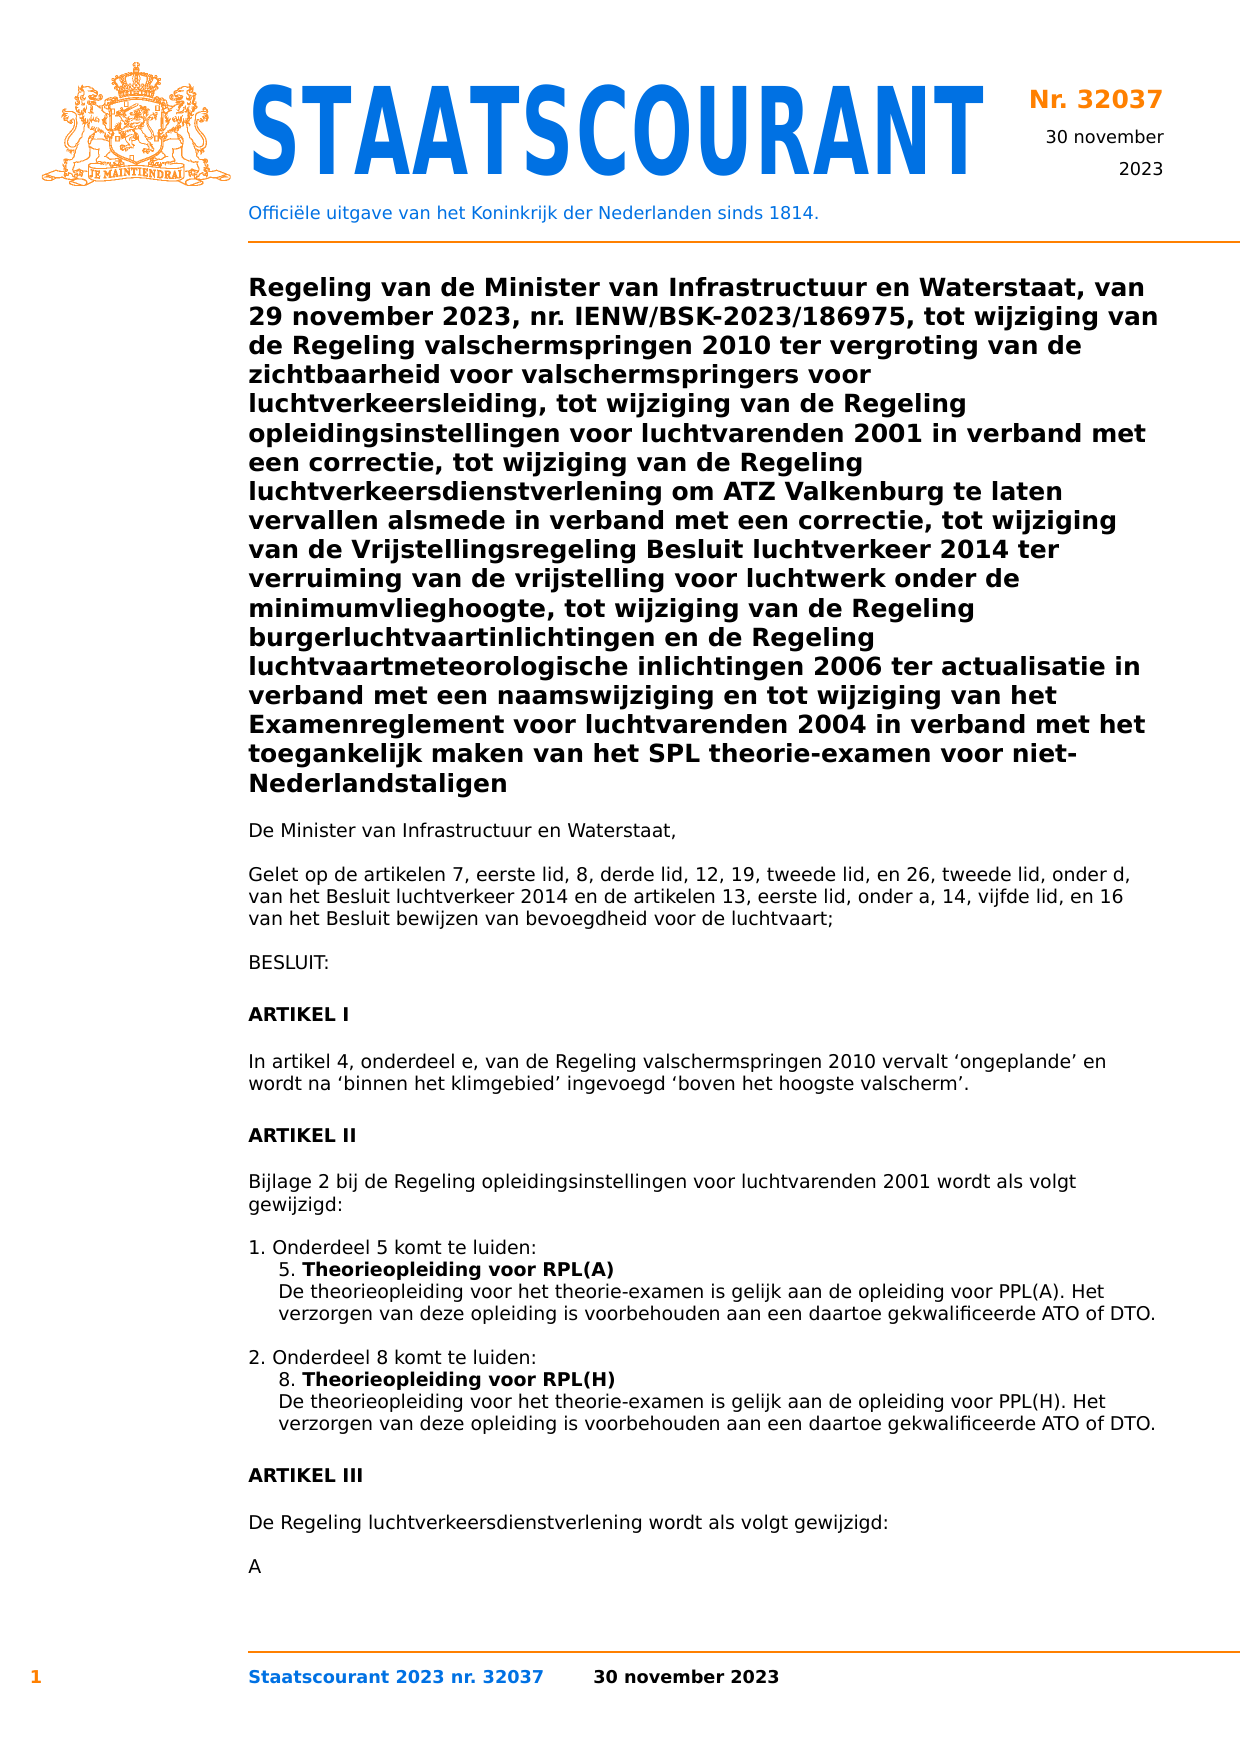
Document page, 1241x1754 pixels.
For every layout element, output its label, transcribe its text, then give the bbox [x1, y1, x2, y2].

text Gelet op de artikelen 7, eerste lid, 8, derde lid, 12, 19, tweede lid, en 26, tweede lid, onder d, van het Besluit luchtverkeer 2014 en de artikelen 13, eerste lid, onder a, 14, vijfde lid, en 16 van het Besluit bewijzen van bevoegdheid voor de luchtvaart; [248, 864, 1163, 930]
subtitle Regeling van de Minister van Infrastructuur en Waterstaat, van 29 november 2023, nr. IENW/BSK-2023/186975, tot wijziging van de Regeling valschermspringen 2010 ter vergroting van de zichtbaarheid voor valschermspringers voor luchtverkeersleiding, tot wijziging van de Regeling opleidingsinstellingen voor luchtvarenden 2001 in verband met een correctie, tot wijziging van de Regeling luchtverkeersdienstverlening om ATZ Valkenburg te laten vervallen alsmede in verband met een correctie, tot wijziging van de Vrijstellingsregeling Besluit luchtverkeer 2014 ter verruiming van de vrijstelling voor luchtwerk onder de minimumvlieghoogte, tot wijziging van de Regeling burgerluchtvaartinlichtingen en de Regeling luchtvaartmeteorologische inlichtingen 2006 ter actualisatie in verband met een naamswijziging en tot wijziging van het Examenreglement voor luchtvarenden 2004 in verband met het toegankelijk maken van het SPL theorie-examen voor niet-Nederlandstaligen [248, 273, 1163, 798]
text De theorieopleiding voor het theorie-examen is gelijk aan de opleiding voor PPL(A). Het verzorgen van deze opleiding is voorbehouden aan een daartoe gekwalificeerde ATO of DTO. [278, 1281, 1163, 1325]
text De Minister van Infrastructuur en Waterstaat, [248, 820, 1163, 842]
table_cell Officiële uitgave van het Koninkrijk der Nederlanden sinds 1814. [248, 203, 1240, 241]
table_header STAATSCOURANT [248, 62, 998, 203]
text In artikel 4, onderdeel e, van de Regeling valschermspringen 2010 vervalt ‘ongeplande’ en wordt na ‘binnen het klimgebied’ ingevoegd ‘boven het hoogste valscherm’. [248, 1051, 1163, 1094]
subtitle ARTIKEL II [248, 1124, 1163, 1146]
table_cell 30 november [998, 121, 1240, 153]
text De Regeling luchtverkeersdienstverlening wordt als volgt gewijzigd: [248, 1512, 1163, 1534]
text 1. Onderdeel 5 komt te luiden: [248, 1237, 1163, 1259]
text A [248, 1556, 1163, 1578]
text 8. Theorieopleiding voor RPL(H) [278, 1369, 1163, 1391]
text BESLUIT: [248, 952, 1163, 973]
table_cell 2023 [998, 153, 1240, 203]
text 5. Theorieopleiding voor RPL(A) [278, 1259, 1163, 1281]
subtitle ARTIKEL I [248, 1003, 1163, 1026]
table_header [25, 62, 248, 241]
table_header Nr. 32037 [998, 62, 1240, 121]
text Bijlage 2 bij de Regeling opleidingsinstellingen voor luchtvarenden 2001 wordt als volgt gewijzigd: [248, 1171, 1163, 1215]
picture [41, 62, 231, 186]
text 2. Onderdeel 8 komt te luiden: [248, 1347, 1163, 1369]
subtitle ARTIKEL III [248, 1465, 1163, 1487]
text De theorieopleiding voor het theorie-examen is gelijk aan de opleiding voor PPL(H). Het verzorgen van deze opleiding is voorbehouden aan een daartoe gekwalificeerde ATO of DTO. [278, 1391, 1163, 1435]
